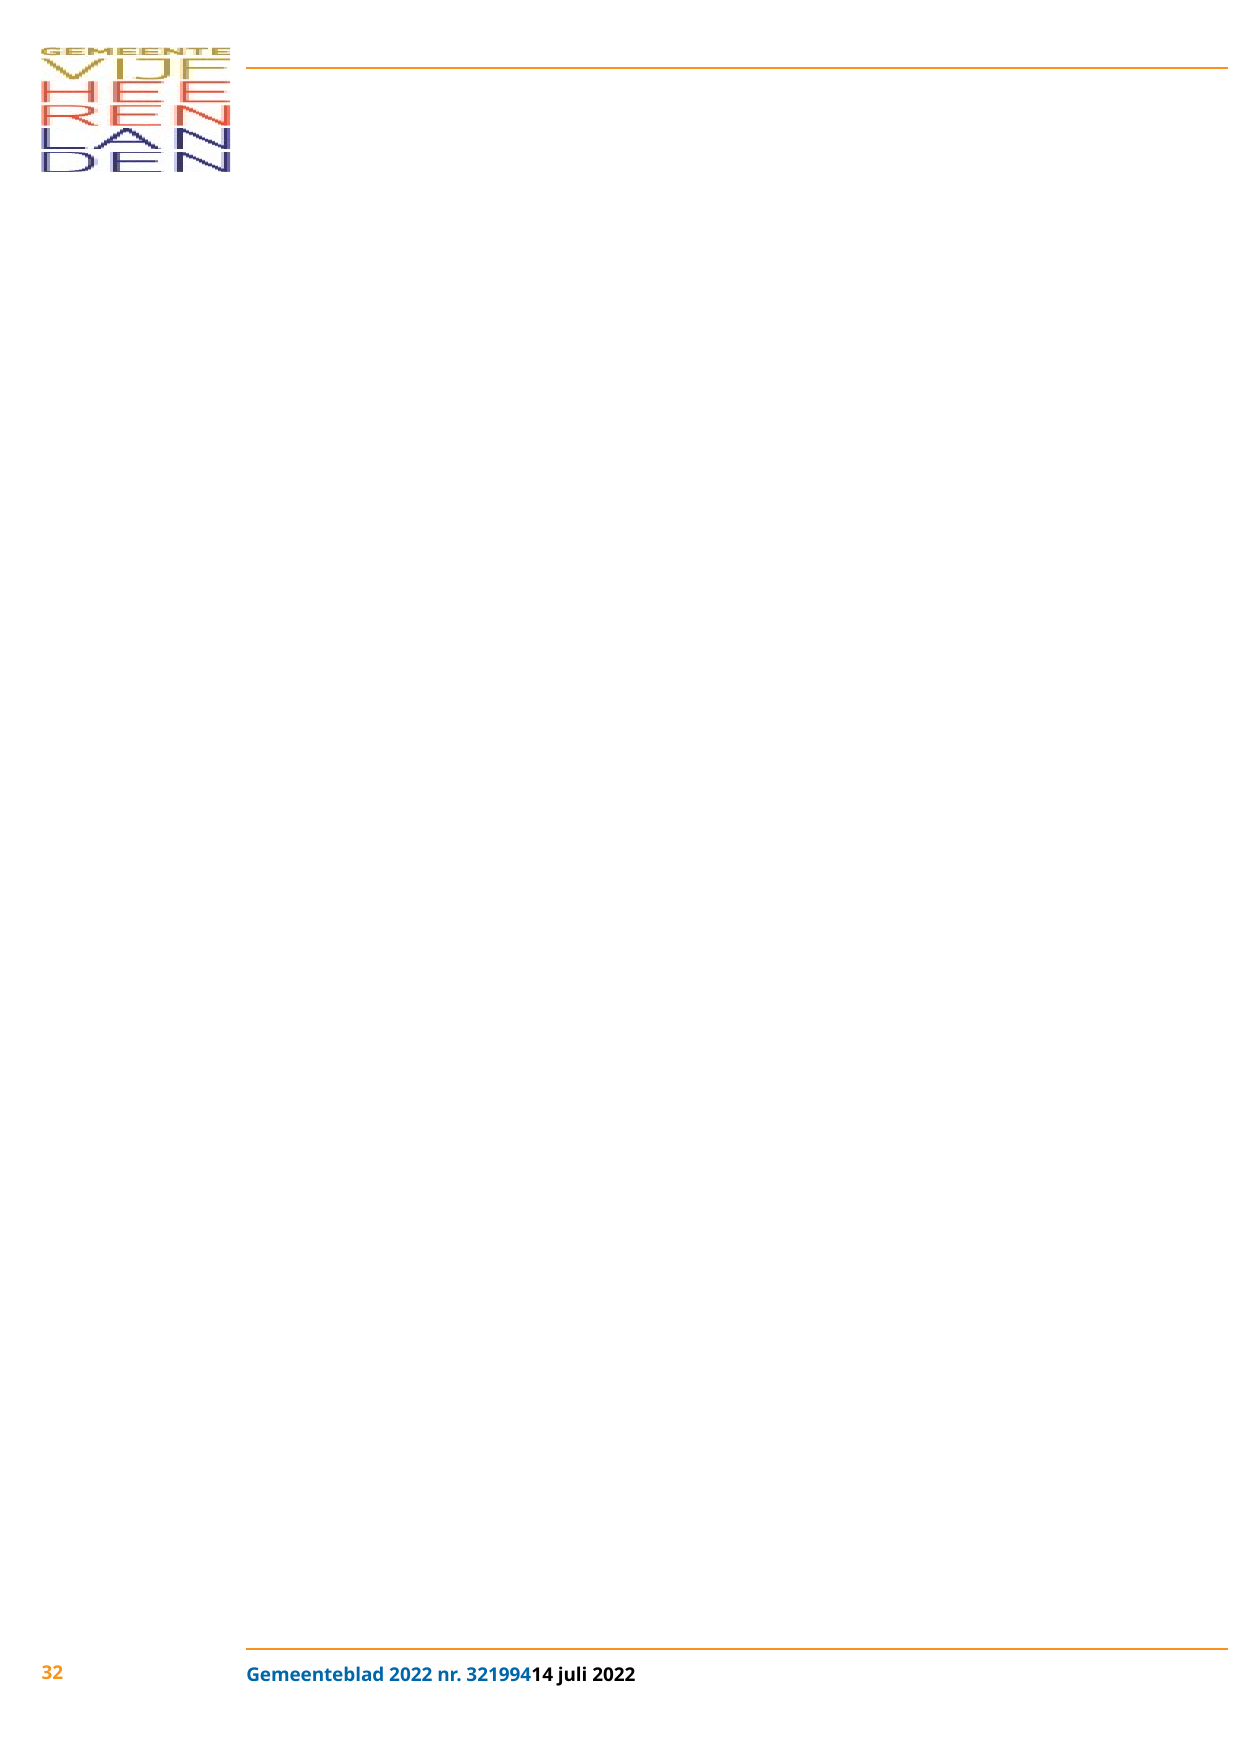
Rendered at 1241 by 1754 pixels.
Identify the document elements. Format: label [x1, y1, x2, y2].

picture [41, 47, 231, 172]
